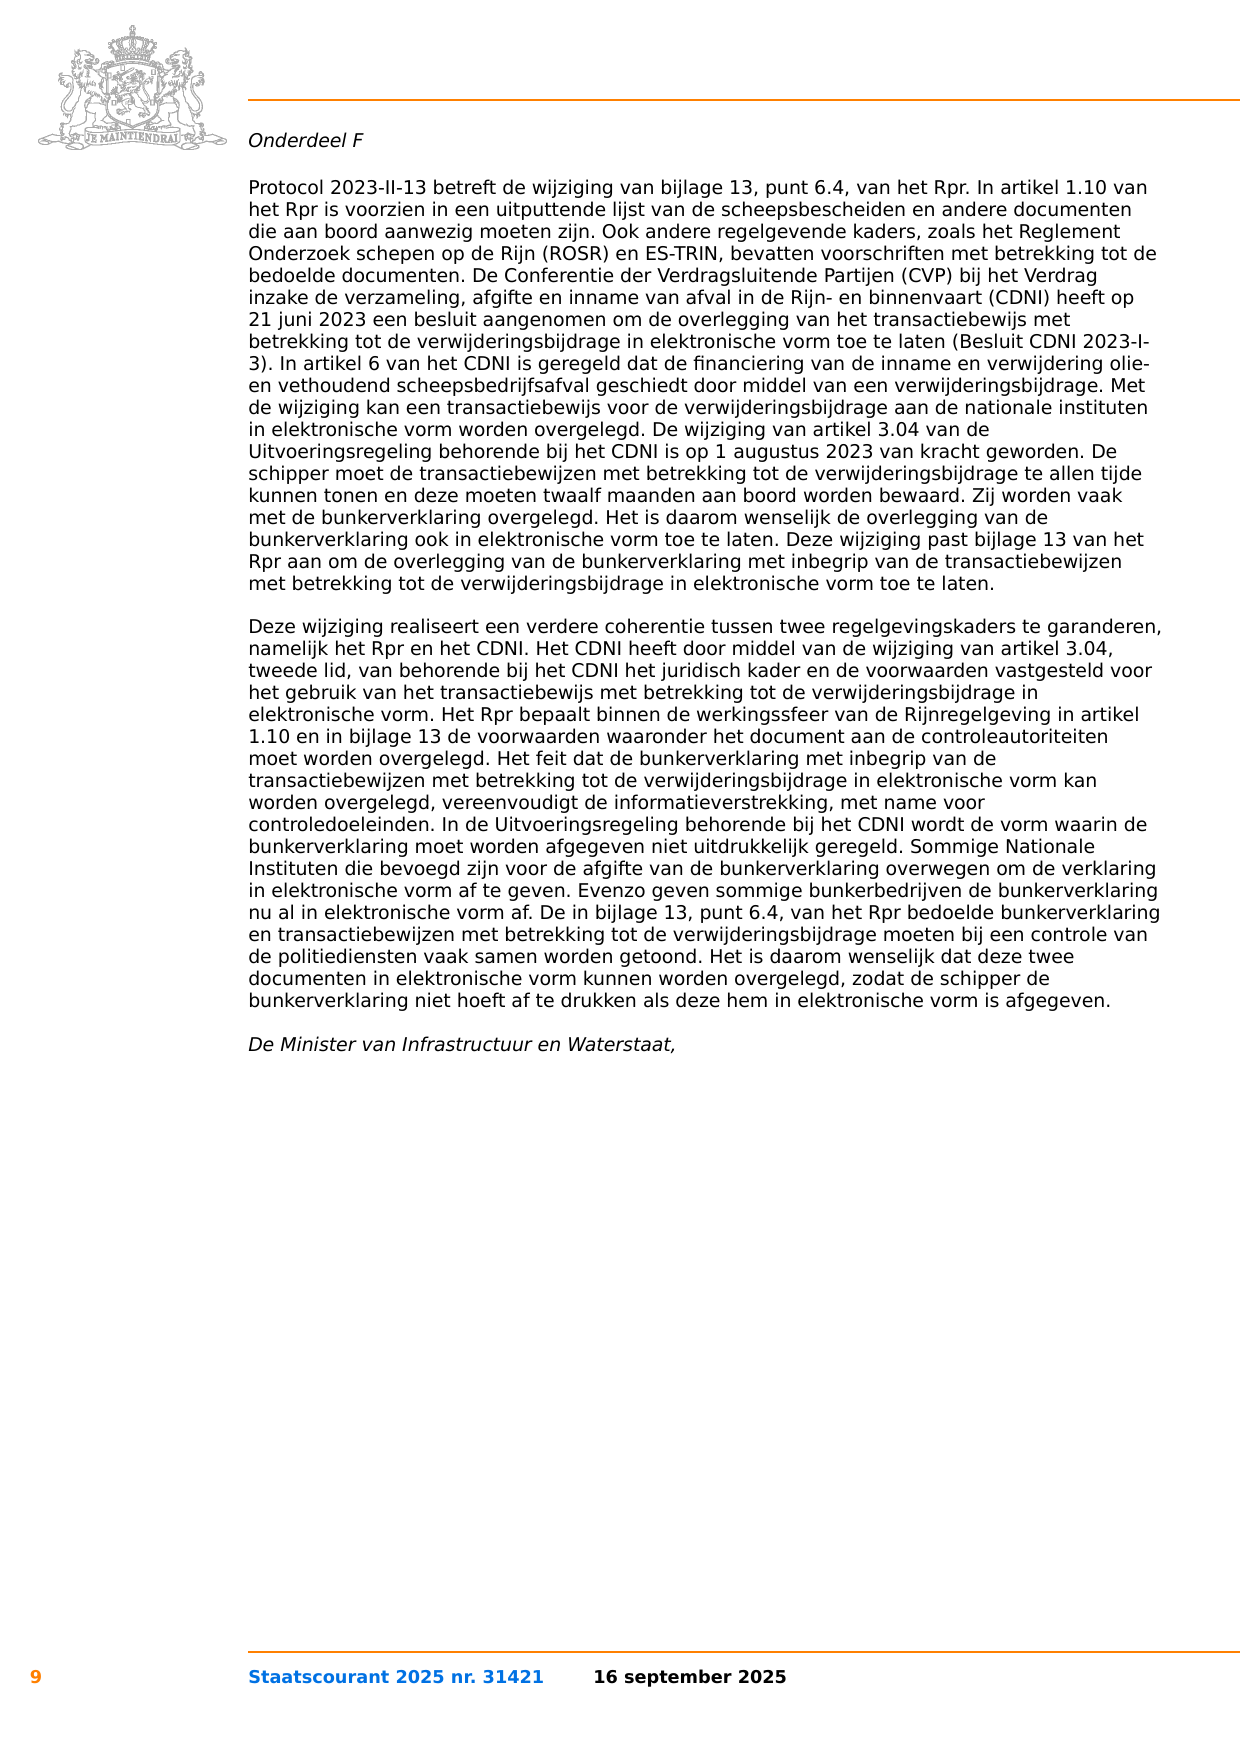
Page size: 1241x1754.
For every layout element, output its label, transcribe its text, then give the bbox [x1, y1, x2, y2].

text De Minister van Infrastructuur en Waterstaat, [248, 1034, 1163, 1056]
picture [38, 25, 227, 150]
text Protocol 2023-II-13 betreft de wijziging van bijlage 13, punt 6.4, van het Rpr. In artikel 1.10 van het Rpr is voorzien in een uitputtende lijst van de scheepsbescheiden en andere documenten die aan boord aanwezig moeten zijn. Ook andere regelgevende kaders, zoals het Reglement Onderzoek schepen op de Rijn (ROSR) en ES-TRIN, bevatten voorschriften met betrekking tot de bedoelde documenten. De Conferentie der Verdragsluitende Partijen (CVP) bij het Verdrag inzake de verzameling, afgifte en inname van afval in de Rijn- en binnenvaart (CDNI) heeft op 21 juni 2023 een besluit aangenomen om de overlegging van het transactiebewijs met betrekking tot de verwijderingsbijdrage in elektronische vorm toe te laten (Besluit CDNI 2023-I-3). In artikel 6 van het CDNI is geregeld dat de financiering van de inname en verwijdering olie- en vethoudend scheepsbedrijfsafval geschiedt door middel van een verwijderingsbijdrage. Met de wijziging kan een transactiebewijs voor de verwijderingsbijdrage aan de nationale instituten in elektronische vorm worden overgelegd. De wijziging van artikel 3.04 van de Uitvoeringsregeling behorende bij het CDNI is op 1 augustus 2023 van kracht geworden. De schipper moet de transactiebewijzen met betrekking tot de verwijderingsbijdrage te allen tijde kunnen tonen en deze moeten twaalf maanden aan boord worden bewaard. Zij worden vaak met de bunkerverklaring overgelegd. Het is daarom wenselijk de overlegging van de bunkerverklaring ook in elektronische vorm toe te laten. Deze wijziging past bijlage 13 van het Rpr aan om de overlegging van de bunkerverklaring met inbegrip van de transactiebewijzen met betrekking tot de verwijderingsbijdrage in elektronische vorm toe te laten. [248, 177, 1163, 594]
subtitle Onderdeel F [248, 130, 1163, 152]
text Deze wijziging realiseert een verdere coherentie tussen twee regelgevingskaders te garanderen, namelijk het Rpr en het CDNI. Het CDNI heeft door middel van de wijziging van artikel 3.04, tweede lid, van behorende bij het CDNI het juridisch kader en de voorwaarden vastgesteld voor het gebruik van het transactiebewijs met betrekking tot de verwijderingsbijdrage in elektronische vorm. Het Rpr bepaalt binnen de werkingssfeer van de Rijnregelgeving in artikel 1.10 en in bijlage 13 de voorwaarden waaronder het document aan de controleautoriteiten moet worden overgelegd. Het feit dat de bunkerverklaring met inbegrip van de transactiebewijzen met betrekking tot de verwijderingsbijdrage in elektronische vorm kan worden overgelegd, vereenvoudigt de informatieverstrekking, met name voor controledoeleinden. In de Uitvoeringsregeling behorende bij het CDNI wordt de vorm waarin de bunkerverklaring moet worden afgegeven niet uitdrukkelijk geregeld. Sommige Nationale Instituten die bevoegd zijn voor de afgifte van de bunkerverklaring overwegen om de verklaring in elektronische vorm af te geven. Evenzo geven sommige bunkerbedrijven de bunkerverklaring nu al in elektronische vorm af. De in bijlage 13, punt 6.4, van het Rpr bedoelde bunkerverklaring en transactiebewijzen met betrekking tot de verwijderingsbijdrage moeten bij een controle van de politiediensten vaak samen worden getoond. Het is daarom wenselijk dat deze twee documenten in elektronische vorm kunnen worden overgelegd, zodat de schipper de bunkerverklaring niet hoeft af te drukken als deze hem in elektronische vorm is afgegeven. [248, 616, 1163, 1012]
